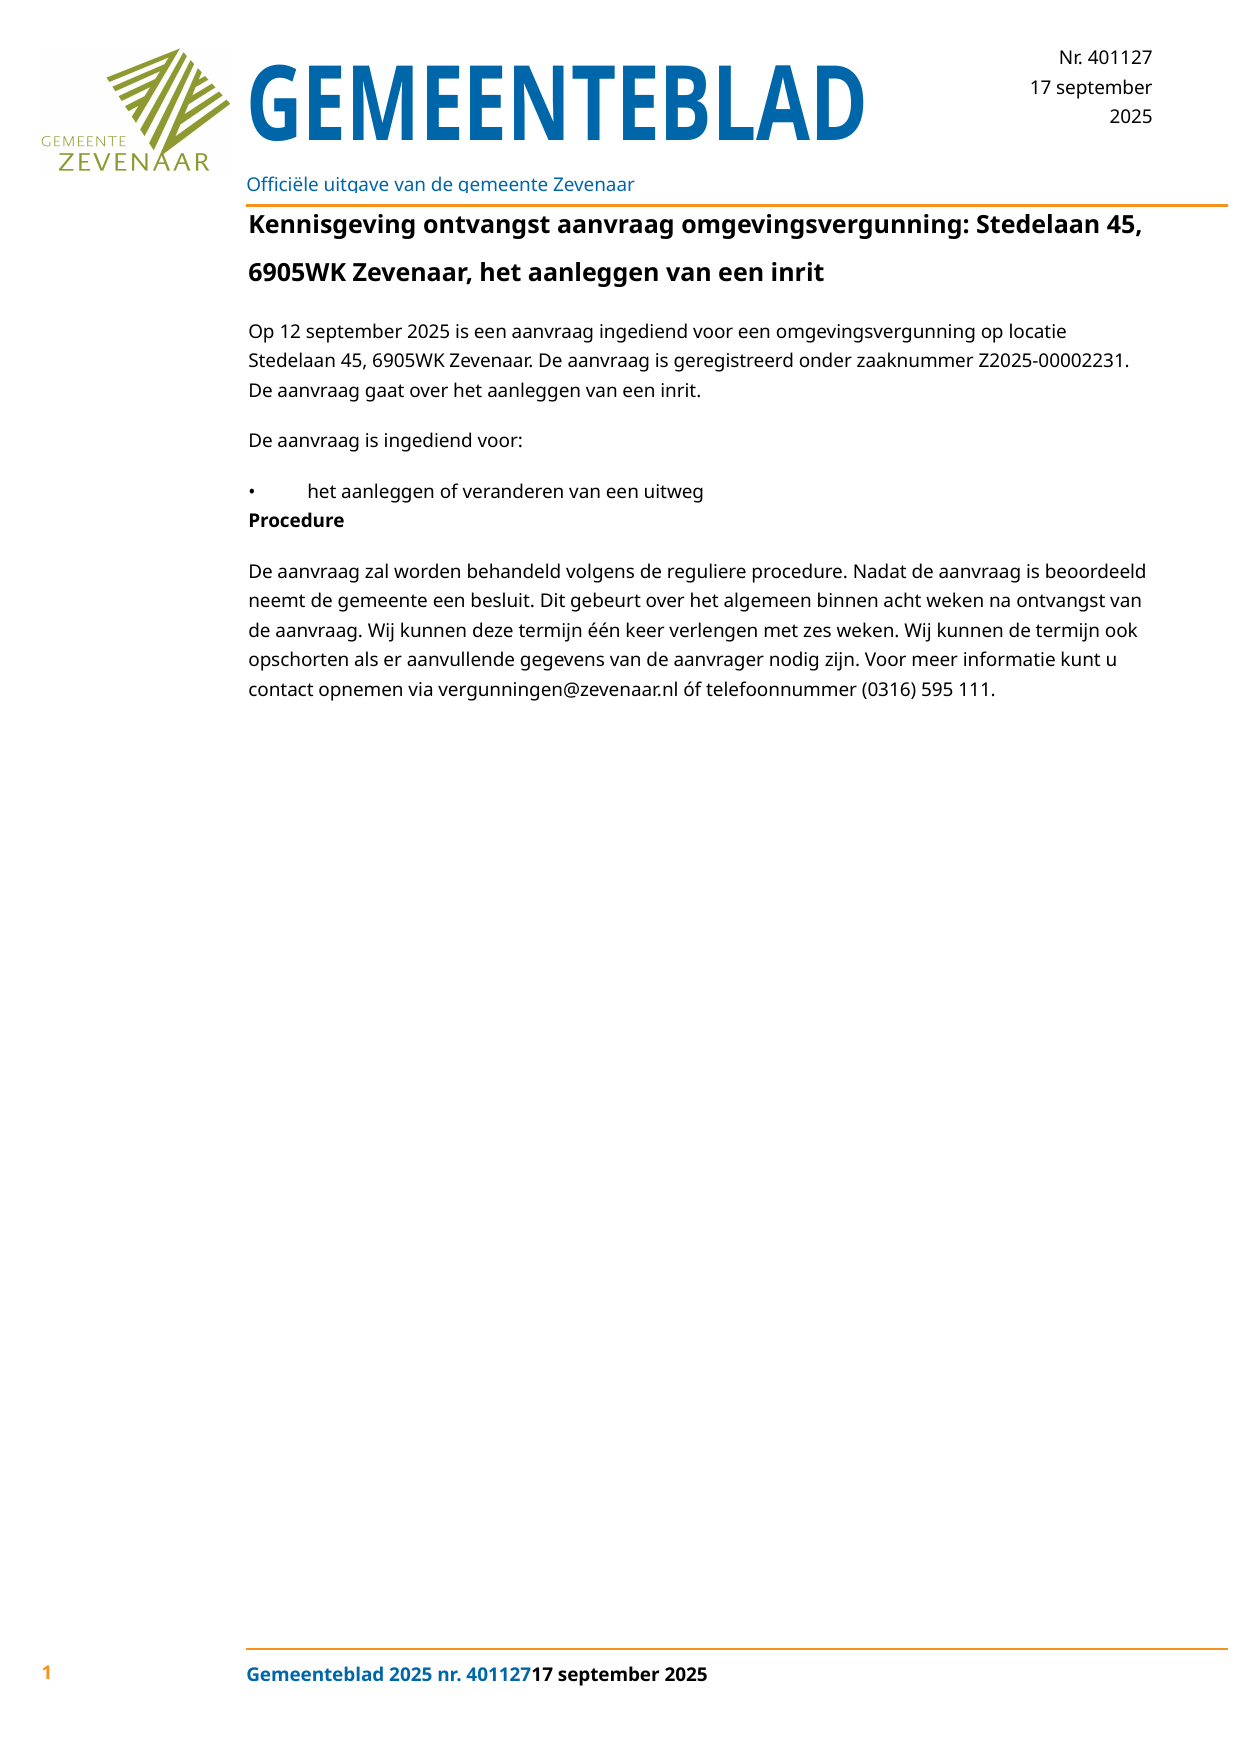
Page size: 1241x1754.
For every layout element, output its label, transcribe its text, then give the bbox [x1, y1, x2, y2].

text Kennisgeving ontvangst aanvraag omgevingsvergunning: Stedelaan 45, 6905WK Zevenaar, het aanleggen van een inrit [248, 207, 1152, 288]
text De aanvraag zal worden behandeld volgens de reguliere procedure. Nadat de aanvraag is beoordeeld neemt de gemeente een besluit. Dit gebeurt over het algemeen binnen acht weken na ontvangst van de aanvraag. Wij kunnen deze termijn één keer verlengen met zes weken. Wij kunnen de termijn ook opschorten als er aanvullende gegevens van de aanvrager nodig zijn. Voor meer informatie kunt u contact opnemen via vergunningen@zevenaar.nl óf telefoonnummer (0316) 595 111. [248, 558, 1152, 702]
text Op 12 september 2025 is een aanvraag ingediend voor een omgevingsvergunning op locatie Stedelaan 45, 6905WK Zevenaar. De aanvraag is geregistreerd onder zaaknummer Z2025-00002231. De aanvraag gaat over het aanleggen van een inrit. [248, 318, 1152, 403]
picture [41, 47, 231, 172]
list het aanleggen of veranderen van een uitweg [248, 478, 1152, 504]
text De aanvraag is ingediend voor: [248, 427, 1152, 453]
text Procedure [248, 507, 1152, 533]
